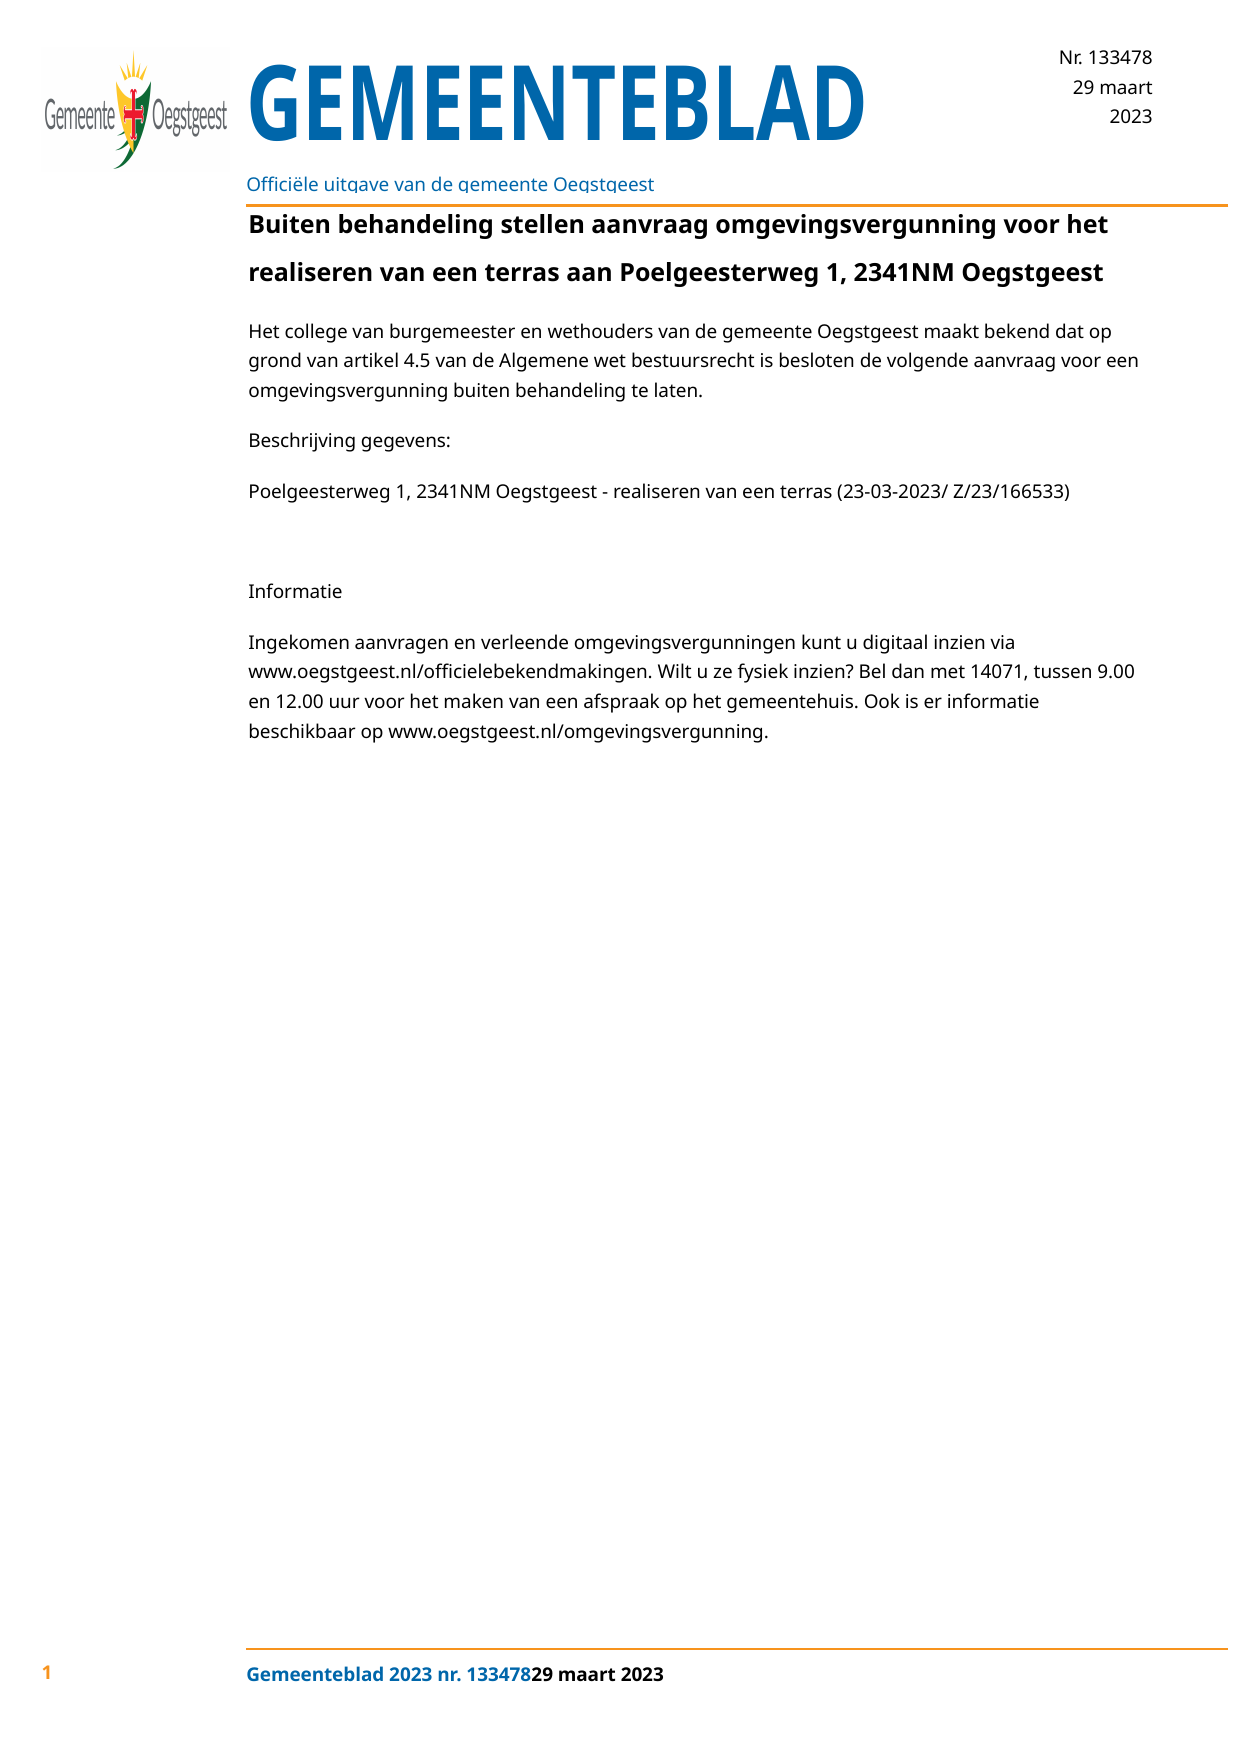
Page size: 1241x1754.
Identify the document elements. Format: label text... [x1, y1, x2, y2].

text Buiten behandeling stellen aanvraag omgevingsvergunning voor het realiseren van een terras aan Poelgeesterweg 1, 2341NM Oegstgeest [248, 207, 1152, 288]
text Het college van burgemeester en wethouders van de gemeente Oegstgeest maakt bekend dat op grond van artikel 4.5 van de Algemene wet bestuursrecht is besloten de volgende aanvraag voor een omgevingsvergunning buiten behandeling te laten. [248, 318, 1152, 403]
text Beschrijving gegevens: [248, 427, 1152, 453]
text Informatie [248, 579, 1152, 604]
text Poelgeesterweg 1, 2341NM Oegstgeest - realiseren van een terras (23-03-2023/ Z/23/166533) [248, 478, 1152, 504]
picture [41, 47, 231, 172]
text Ingekomen aanvragen en verleende omgevingsvergunningen kunt u digitaal inzien via www.oegstgeest.nl/officielebekendmakingen. Wilt u ze fysiek inzien? Bel dan met 14071, tussen 9.00 en 12.00 uur voor het maken van een afspraak op het gemeentehuis. Ook is er informatie beschikbaar op www.oegstgeest.nl/omgevingsvergunning. [248, 629, 1152, 744]
